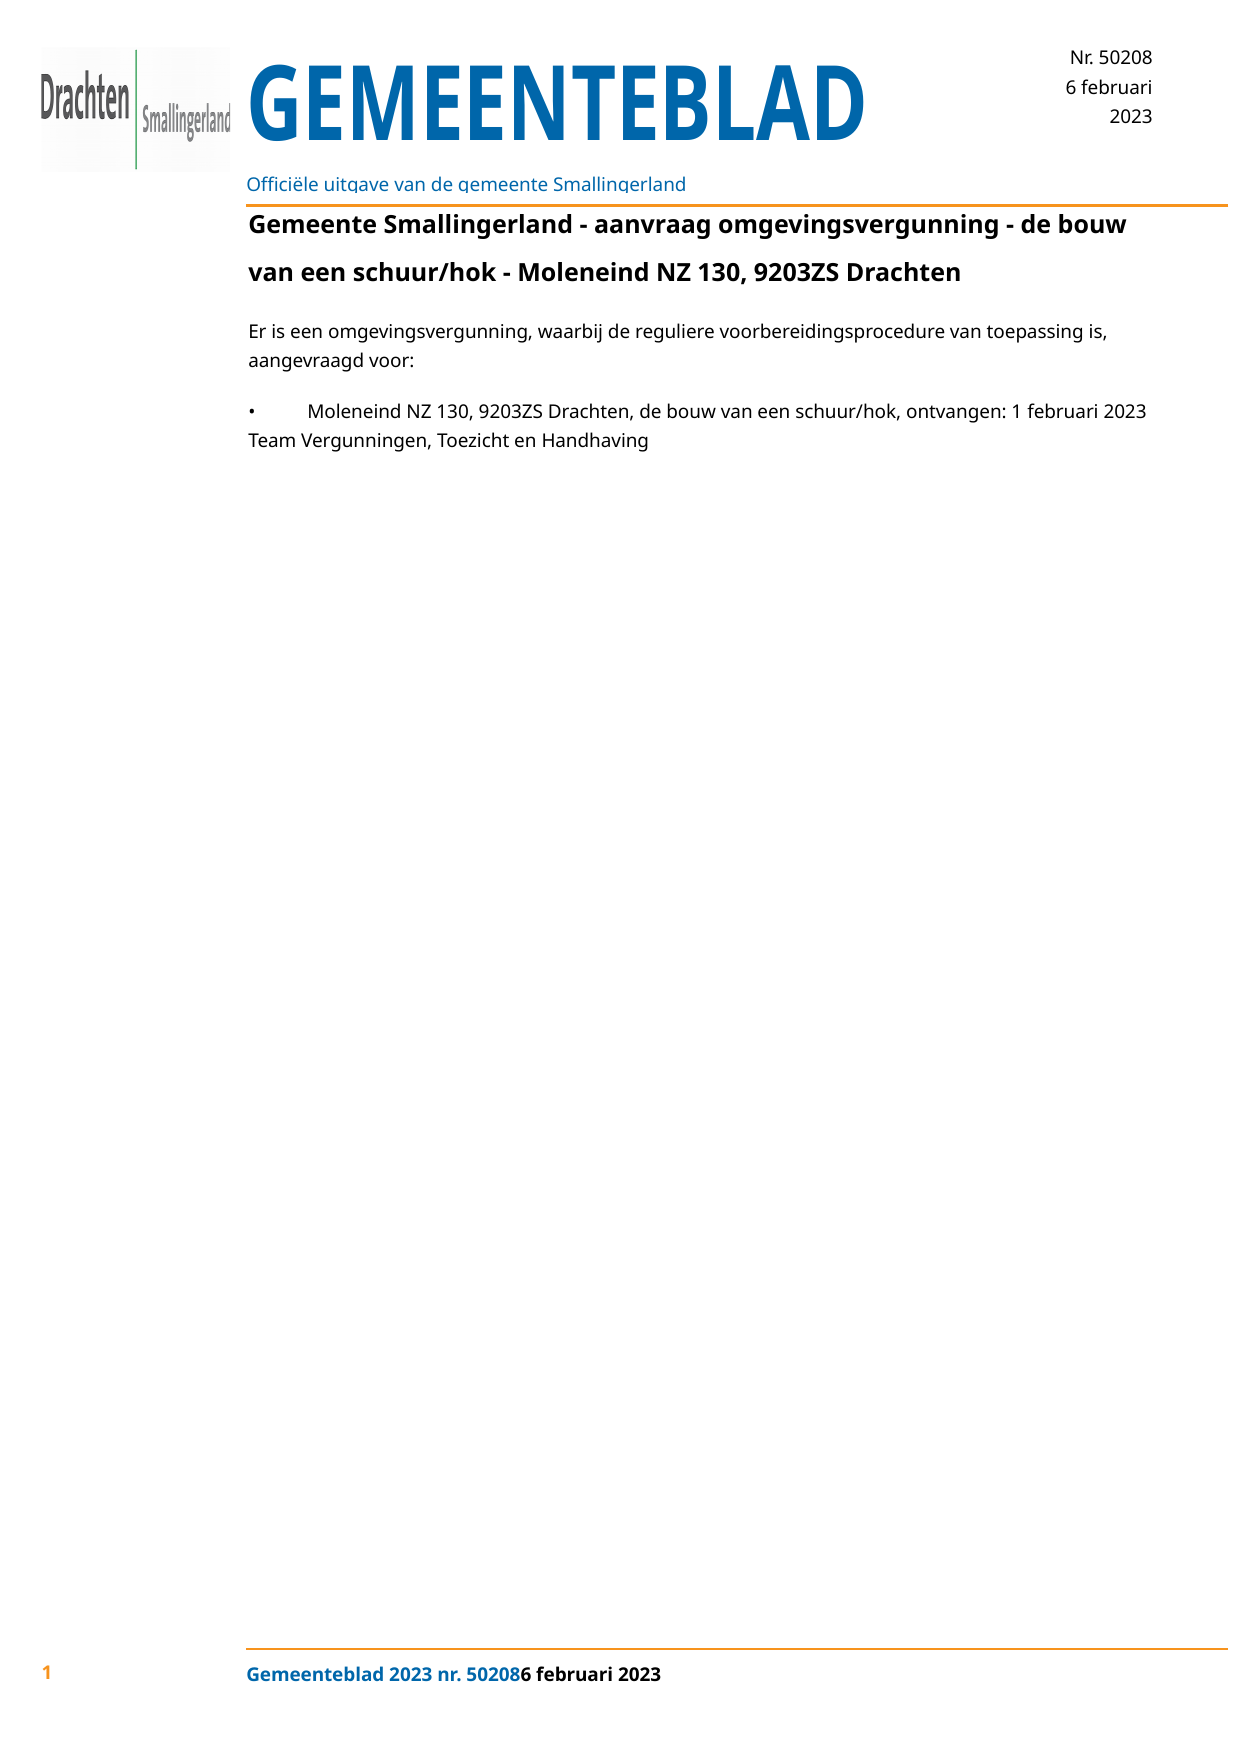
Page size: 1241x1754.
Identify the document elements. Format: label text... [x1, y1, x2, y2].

text Team Vergunningen, Toezicht en Handhaving [248, 427, 1152, 453]
picture [41, 47, 231, 172]
text Gemeente Smallingerland - aanvraag omgevingsvergunning - de bouw van een schuur/hok - Moleneind NZ 130, 9203ZS Drachten [248, 207, 1152, 288]
text Er is een omgevingsvergunning, waarbij de reguliere voorbereidingsprocedure van toepassing is, aangevraagd voor: [248, 318, 1152, 373]
list Moleneind NZ 130, 9203ZS Drachten, de bouw van een schuur/hok, ontvangen: 1 februari 2023 [248, 398, 1152, 424]
